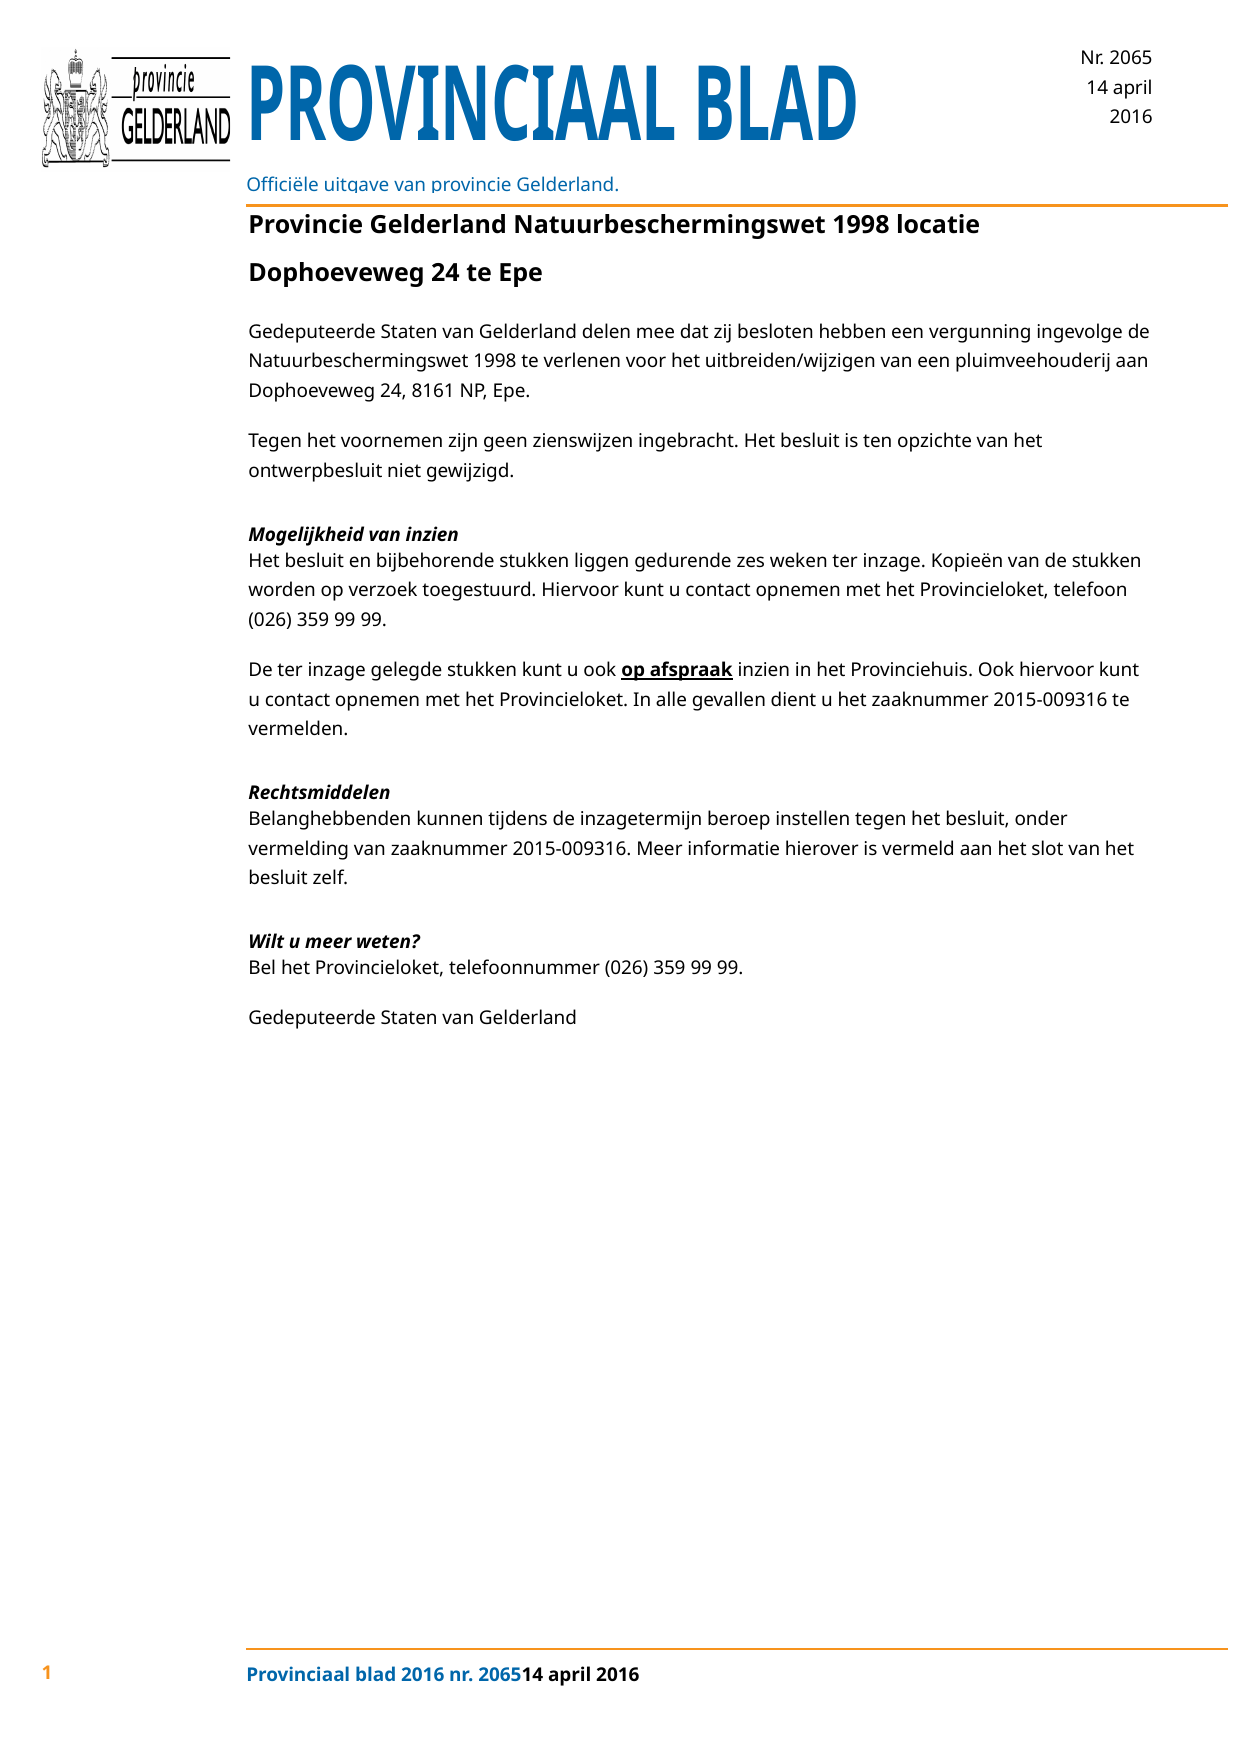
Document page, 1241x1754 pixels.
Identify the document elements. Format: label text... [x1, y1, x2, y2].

text Belanghebbenden kunnen tijdens de inzagetermijn beroep instellen tegen het besluit, onder vermelding van zaaknummer 2015-009316. Meer informatie hierover is vermeld aan het slot van het besluit zelf. [248, 805, 1152, 890]
text De ter inzage gelegde stukken kunt u ook op afspraak inzien in het Provinciehuis. Ook hiervoor kunt u contact opnemen met het Provincieloket. In alle gevallen dient u het zaaknummer 2015-009316 te vermelden. [248, 656, 1152, 741]
text Wilt u meer weten? [248, 928, 1152, 954]
text Bel het Provincieloket, telefoonnummer (026) 359 99 99. [248, 954, 1152, 980]
text Tegen het voornemen zijn geen zienswijzen ingebracht. Het besluit is ten opzichte van het ontwerpbesluit niet gewijzigd. [248, 427, 1152, 483]
picture [41, 47, 231, 172]
text Rechtsmiddelen [248, 779, 1152, 805]
text Mogelijkheid van inzien [248, 521, 1152, 547]
text Gedeputeerde Staten van Gelderland [248, 1004, 1152, 1030]
text Provincie Gelderland Natuurbeschermingswet 1998 locatie Dophoeveweg 24 te Epe [248, 207, 1152, 288]
text Het besluit en bijbehorende stukken liggen gedurende zes weken ter inzage. Kopieën van de stukken worden op verzoek toegestuurd. Hiervoor kunt u contact opnemen met het Provincieloket, telefoon (026) 359 99 99. [248, 547, 1152, 632]
text Gedeputeerde Staten van Gelderland delen mee dat zij besloten hebben een vergunning ingevolge de Natuurbeschermingswet 1998 te verlenen voor het uitbreiden/wijzigen van een pluimveehouderij aan Dophoeveweg 24, 8161 NP, Epe. [248, 318, 1152, 403]
